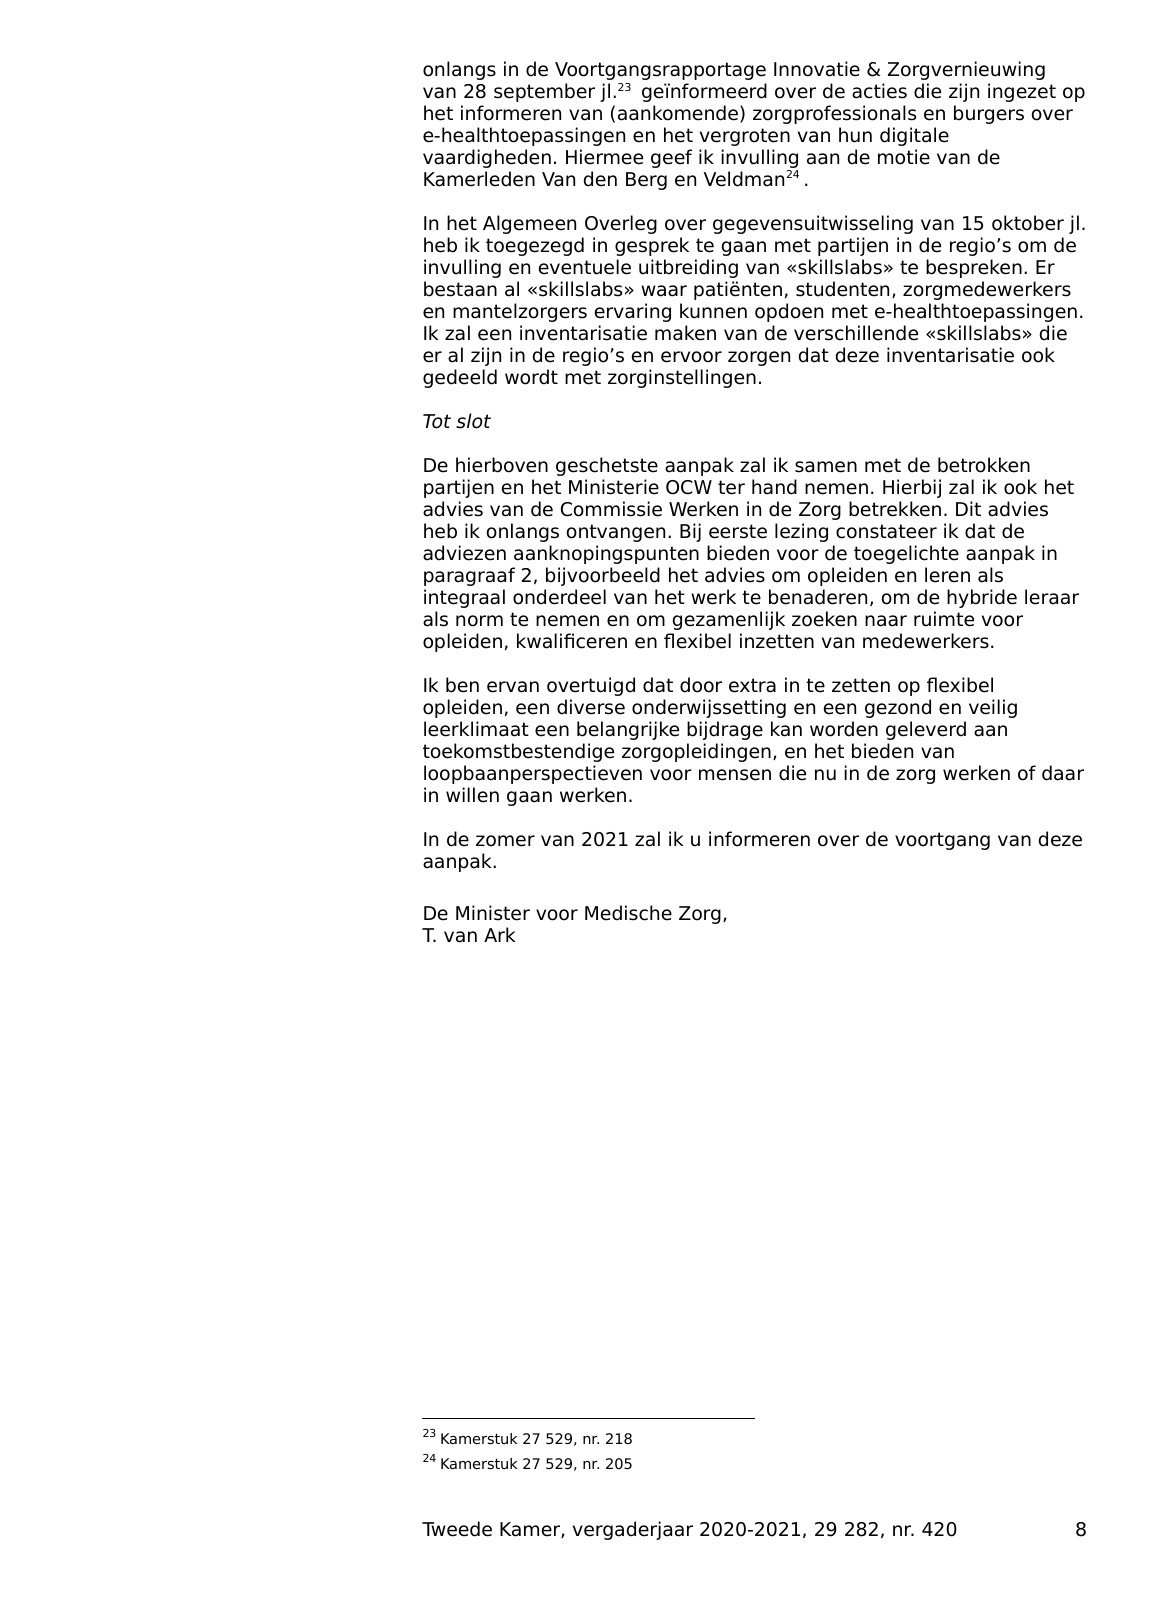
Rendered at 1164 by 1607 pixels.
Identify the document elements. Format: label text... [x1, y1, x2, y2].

text Ik ben ervan overtuigd dat door extra in te zetten op flexibel opleiden, een diverse onderwijssetting en een gezond en veilig leerklimaat een belangrijke bijdrage kan worden geleverd aan toekomstbestendige zorgopleidingen, en het bieden van loopbaanperspectieven voor mensen die nu in de zorg werken of daar in willen gaan werken. [422, 675, 1087, 807]
text In de zomer van 2021 zal ik u informeren over de voortgang van deze aanpak. [422, 829, 1087, 873]
subtitle Tot slot [422, 411, 1087, 433]
text Kamerstuk 27 529, nr. 218 [422, 1427, 1087, 1449]
text onlangs in de Voortgangsrapportage Innovatie & Zorgvernieuwing van 28 september jl. geïnformeerd over de acties die zijn ingezet op het informeren van (aankomende) zorgprofessionals en burgers over e-healthtoepassingen en het vergroten van hun digitale vaardigheden. Hiermee geef ik invulling aan de motie van de Kamerleden Van den Berg en Veldman. [422, 59, 1087, 191]
text De Minister voor Medische Zorg, T. van Ark [422, 903, 1087, 947]
text De hierboven geschetste aanpak zal ik samen met de betrokken partijen en het Ministerie OCW ter hand nemen. Hierbij zal ik ook het advies van de Commissie Werken in de Zorg betrekken. Dit advies heb ik onlangs ontvangen. Bij eerste lezing constateer ik dat de adviezen aanknopingspunten bieden voor de toegelichte aanpak in paragraaf 2, bijvoorbeeld het advies om opleiden en leren als integraal onderdeel van het werk te benaderen, om de hybride leraar als norm te nemen en om gezamenlijk zoeken naar ruimte voor opleiden, kwalificeren en flexibel inzetten van medewerkers. [422, 455, 1087, 653]
text Kamerstuk 27 529, nr. 205 [422, 1452, 1087, 1474]
text In het Algemeen Overleg over gegevensuitwisseling van 15 oktober jl. heb ik toegezegd in gesprek te gaan met partijen in de regio’s om de invulling en eventuele uitbreiding van «skillslabs» te bespreken. Er bestaan al «skillslabs» waar patiënten, studenten, zorgmedewerkers en mantelzorgers ervaring kunnen opdoen met e-healthtoepassingen. Ik zal een inventarisatie maken van de verschillende «skillslabs» die er al zijn in de regio’s en ervoor zorgen dat deze inventarisatie ook gedeeld wordt met zorginstellingen. [422, 213, 1087, 389]
